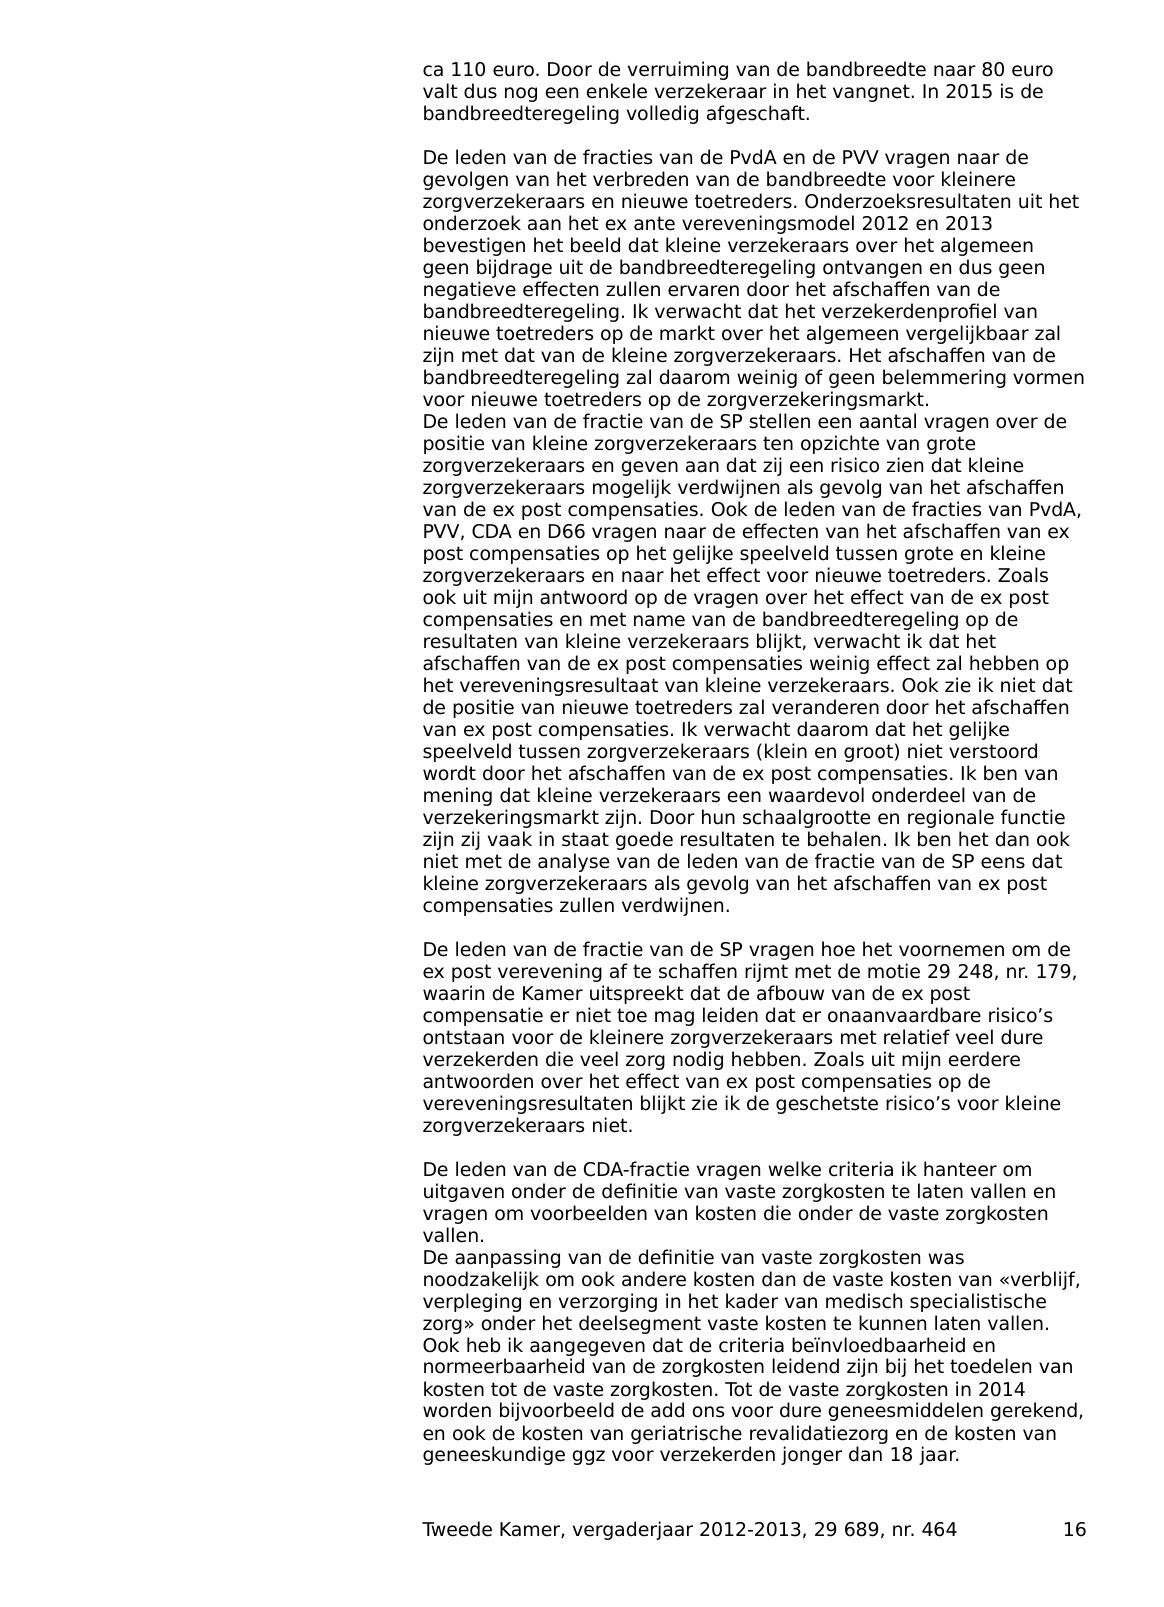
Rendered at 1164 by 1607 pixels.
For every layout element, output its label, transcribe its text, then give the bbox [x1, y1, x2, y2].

text De aanpassing van de definitie van vaste zorgkosten was noodzakelijk om ook andere kosten dan de vaste kosten van «verblijf, verpleging en verzorging in het kader van medisch specialistische zorg» onder het deelsegment vaste kosten te kunnen laten vallen. Ook heb ik aangegeven dat de criteria beïnvloedbaarheid en normeerbaarheid van de zorgkosten leidend zijn bij het toedelen van kosten tot de vaste zorgkosten. Tot de vaste zorgkosten in 2014 worden bijvoorbeeld de add ons voor dure geneesmiddelen gerekend, en ook de kosten van geriatrische revalidatiezorg en de kosten van geneeskundige ggz voor verzekerden jonger dan 18 jaar. [422, 1247, 1087, 1466]
text ca 110 euro. Door de verruiming van de bandbreedte naar 80 euro valt dus nog een enkele verzekeraar in het vangnet. In 2015 is de bandbreedteregeling volledig afgeschaft. [422, 59, 1087, 125]
text De leden van de CDA-fractie vragen welke criteria ik hanteer om uitgaven onder de definitie van vaste zorgkosten te laten vallen en vragen om voorbeelden van kosten die onder de vaste zorgkosten vallen. [422, 1159, 1087, 1247]
text De leden van de fractie van de SP vragen hoe het voornemen om de ex post verevening af te schaffen rijmt met de motie 29 248, nr. 179, waarin de Kamer uitspreekt dat de afbouw van de ex post compensatie er niet toe mag leiden dat er onaanvaardbare risico’s ontstaan voor de kleinere zorgverzekeraars met relatief veel dure verzekerden die veel zorg nodig hebben. Zoals uit mijn eerdere antwoorden over het effect van ex post compensaties op de vereveningsresultaten blijkt zie ik de geschetste risico’s voor kleine zorgverzekeraars niet. [422, 939, 1087, 1136]
text De leden van de fractie van de SP stellen een aantal vragen over de positie van kleine zorgverzekeraars ten opzichte van grote zorgverzekeraars en geven aan dat zij een risico zien dat kleine zorgverzekeraars mogelijk verdwijnen als gevolg van het afschaffen van de ex post compensaties. Ook de leden van de fracties van PvdA, PVV, CDA en D66 vragen naar de effecten van het afschaffen van ex post compensaties op het gelijke speelveld tussen grote en kleine zorgverzekeraars en naar het effect voor nieuwe toetreders. Zoals ook uit mijn antwoord op de vragen over het effect van de ex post compensaties en met name van de bandbreedteregeling op de resultaten van kleine verzekeraars blijkt, verwacht ik dat het afschaffen van de ex post compensaties weinig effect zal hebben op het vereveningsresultaat van kleine verzekeraars. Ook zie ik niet dat de positie van nieuwe toetreders zal veranderen door het afschaffen van ex post compensaties. Ik verwacht daarom dat het gelijke speelveld tussen zorgverzekeraars (klein en groot) niet verstoord wordt door het afschaffen van de ex post compensaties. Ik ben van mening dat kleine verzekeraars een waardevol onderdeel van de verzekeringsmarkt zijn. Door hun schaalgrootte en regionale functie zijn zij vaak in staat goede resultaten te behalen. Ik ben het dan ook niet met de analyse van de leden van de fractie van de SP eens dat kleine zorgverzekeraars als gevolg van het afschaffen van ex post compensaties zullen verdwijnen. [422, 411, 1087, 916]
text De leden van de fracties van de PvdA en de PVV vragen naar de gevolgen van het verbreden van de bandbreedte voor kleinere zorgverzekeraars en nieuwe toetreders. Onderzoeksresultaten uit het onderzoek aan het ex ante vereveningsmodel 2012 en 2013 bevestigen het beeld dat kleine verzekeraars over het algemeen geen bijdrage uit de bandbreedteregeling ontvangen en dus geen negatieve effecten zullen ervaren door het afschaffen van de bandbreedteregeling. Ik verwacht dat het verzekerdenprofiel van nieuwe toetreders op de markt over het algemeen vergelijkbaar zal zijn met dat van de kleine zorgverzekeraars. Het afschaffen van de bandbreedteregeling zal daarom weinig of geen belemmering vormen voor nieuwe toetreders op de zorgverzekeringsmarkt. [422, 147, 1087, 411]
